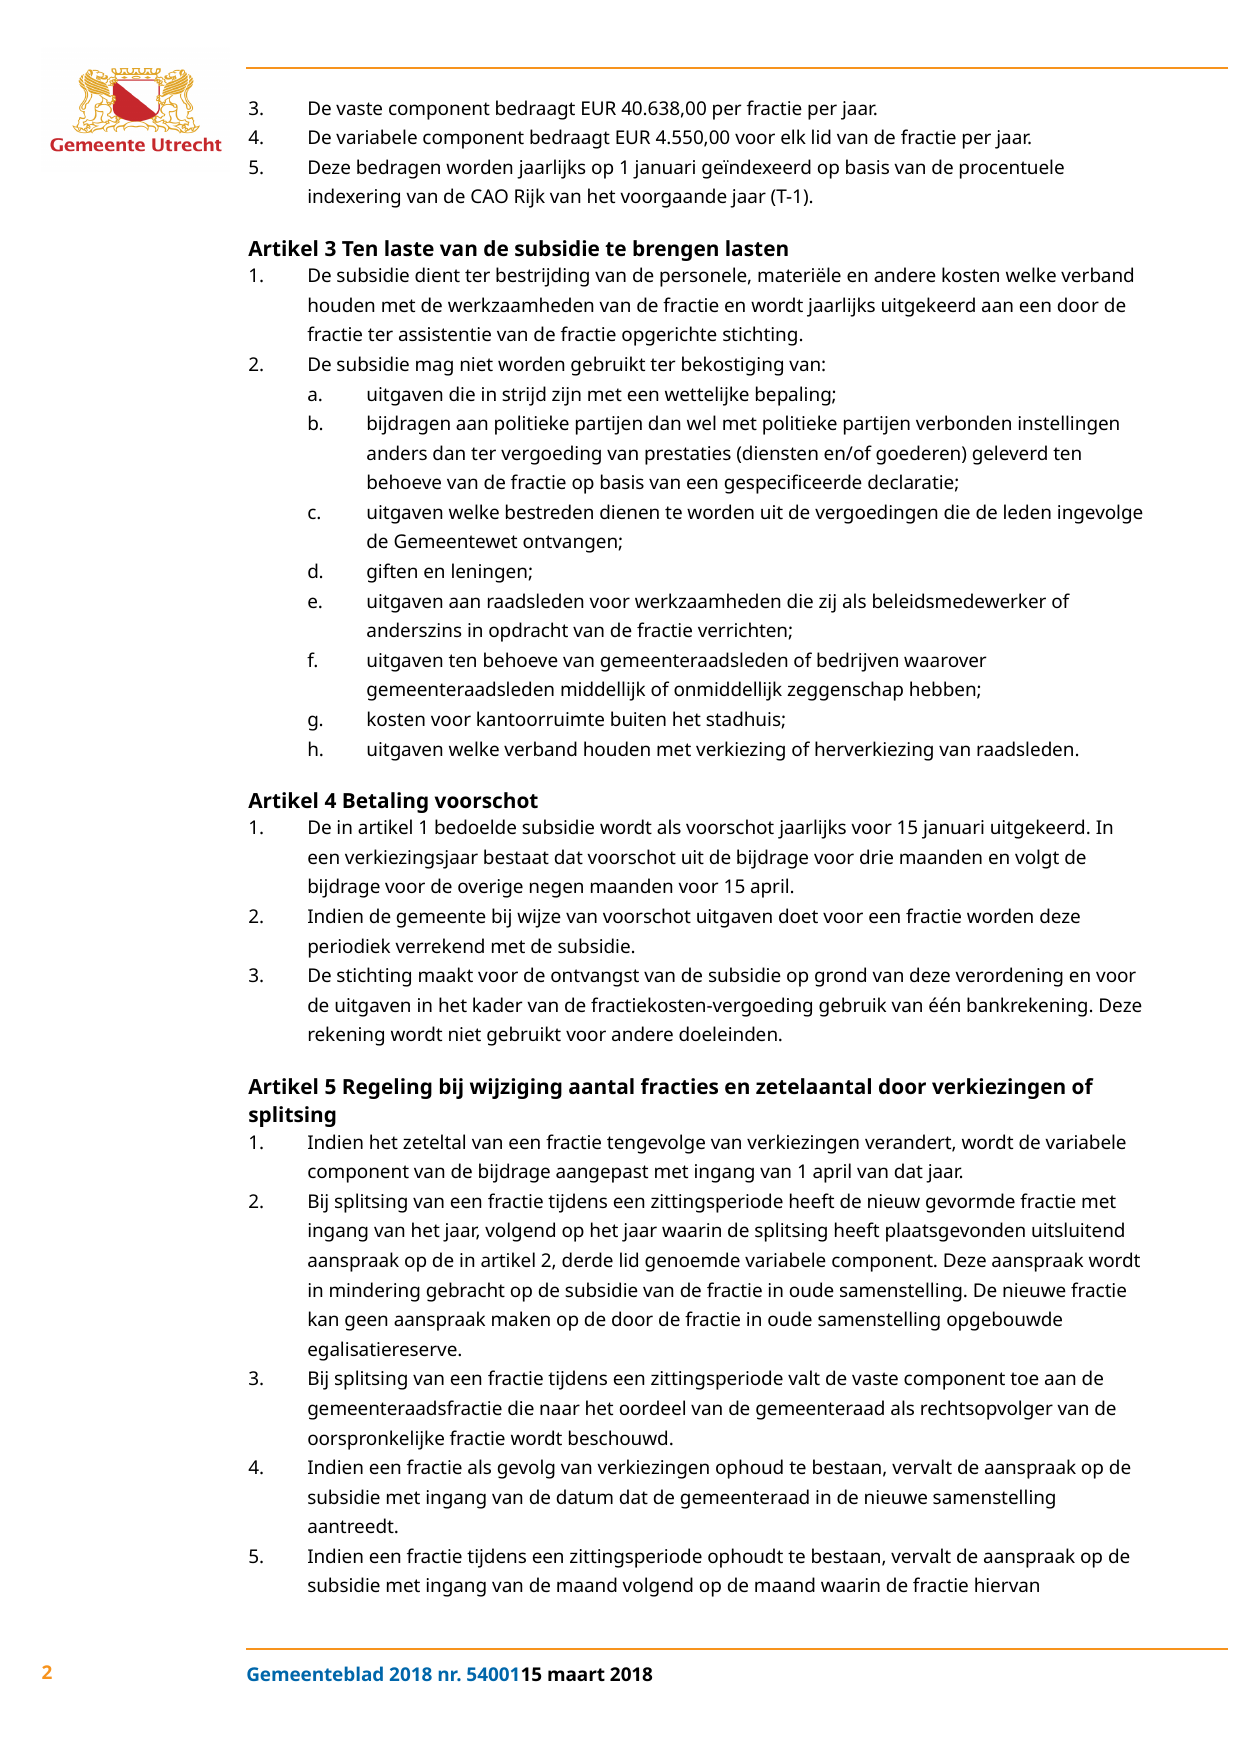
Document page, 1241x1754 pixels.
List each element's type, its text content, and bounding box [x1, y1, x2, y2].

list Indien een fractie tijdens een zittingsperiode ophoudt te bestaan, vervalt de aanspraak op de subsidie met ingang van de maand volgend op de maand waarin de fractie hiervan [248, 1543, 1152, 1598]
text Artikel 5 Regeling bij wijziging aantal fracties en zetelaantal door verkiezingen of splitsing [248, 1072, 1152, 1129]
list Indien het zeteltal van een fractie tengevolge van verkiezingen verandert, wordt de variabele component van de bijdrage aangepast met ingang van 1 april van dat jaar. [248, 1129, 1152, 1184]
list uitgaven welke verband houden met verkiezing of herverkiezing van raadsleden. [307, 736, 1152, 761]
text Artikel 3 Ten laste van de subsidie te brengen lasten [248, 234, 1152, 262]
list uitgaven ten behoeve van gemeenteraadsleden of bedrijven waarover gemeenteraadsleden middellijk of onmiddellijk zeggenschap hebben; [307, 647, 1152, 702]
list De stichting maakt voor de ontvangst van de subsidie op grond van deze verordening en voor de uitgaven in het kader van de fractiekosten-vergoeding gebruik van één bankrekening. Deze rekening wordt niet gebruikt voor andere doeleinden. [248, 962, 1152, 1047]
list uitgaven aan raadsleden voor werkzaamheden die zij als beleidsmedewerker of anderszins in opdracht van de fractie verrichten; [307, 588, 1152, 643]
list De in artikel 1 bedoelde subsidie wordt als voorschot jaarlijks voor 15 januari uitgekeerd. In een verkiezingsjaar bestaat dat voorschot uit de bijdrage voor drie maanden en volgt de bijdrage voor de overige negen maanden voor 15 april. [248, 814, 1152, 899]
list Indien een fractie als gevolg van verkiezingen ophoud te bestaan, vervalt de aanspraak op de subsidie met ingang van de datum dat de gemeenteraad in de nieuwe samenstelling aantreedt. [248, 1454, 1152, 1539]
list De subsidie mag niet worden gebruikt ter bekostiging van: [248, 351, 1152, 377]
picture [41, 47, 231, 172]
list uitgaven welke bestreden dienen te worden uit de vergoedingen die de leden ingevolge de Gemeentewet ontvangen; [307, 499, 1152, 554]
list Deze bedragen worden jaarlijks op 1 januari geïndexeerd op basis van de procentuele indexering van de CAO Rijk van het voorgaande jaar (T-1). [248, 154, 1152, 209]
text Artikel 4 Betaling voorschot [248, 786, 1152, 814]
list giften en leningen; [307, 558, 1152, 584]
list bijdragen aan politieke partijen dan wel met politieke partijen verbonden instellingen anders dan ter vergoeding van prestaties (diensten en/of goederen) geleverd ten behoeve van de fractie op basis van een gespecificeerde declaratie; [307, 410, 1152, 495]
list uitgaven die in strijd zijn met een wettelijke bepaling; [307, 381, 1152, 406]
list Bij splitsing van een fractie tijdens een zittingsperiode heeft de nieuw gevormde fractie met ingang van het jaar, volgend op het jaar waarin de splitsing heeft plaatsgevonden uitsluitend aanspraak op de in artikel 2, derde lid genoemde variabele component. Deze aanspraak wordt in mindering gebracht op de subsidie van de fractie in oude samenstelling. De nieuwe fractie kan geen aanspraak maken op de door de fractie in oude samenstelling opgebouwde egalisatiereserve. [248, 1188, 1152, 1362]
list De subsidie dient ter bestrijding van de personele, materiële en andere kosten welke verband houden met de werkzaamheden van de fractie en wordt jaarlijks uitgekeerd aan een door de fractie ter assistentie van de fractie opgerichte stichting. [248, 262, 1152, 347]
list Indien de gemeente bij wijze van voorschot uitgaven doet voor een fractie worden deze periodiek verrekend met de subsidie. [248, 903, 1152, 959]
list De variabele component bedraagt EUR 4.550,00 voor elk lid van de fractie per jaar. [248, 124, 1152, 150]
list De vaste component bedraagt EUR 40.638,00 per fractie per jaar. [248, 95, 1152, 121]
list kosten voor kantoorruimte buiten het stadhuis; [307, 706, 1152, 732]
list Bij splitsing van een fractie tijdens een zittingsperiode valt de vaste component toe aan de gemeenteraadsfractie die naar het oordeel van de gemeenteraad als rechtsopvolger van de oorspronkelijke fractie wordt beschouwd. [248, 1366, 1152, 1451]
